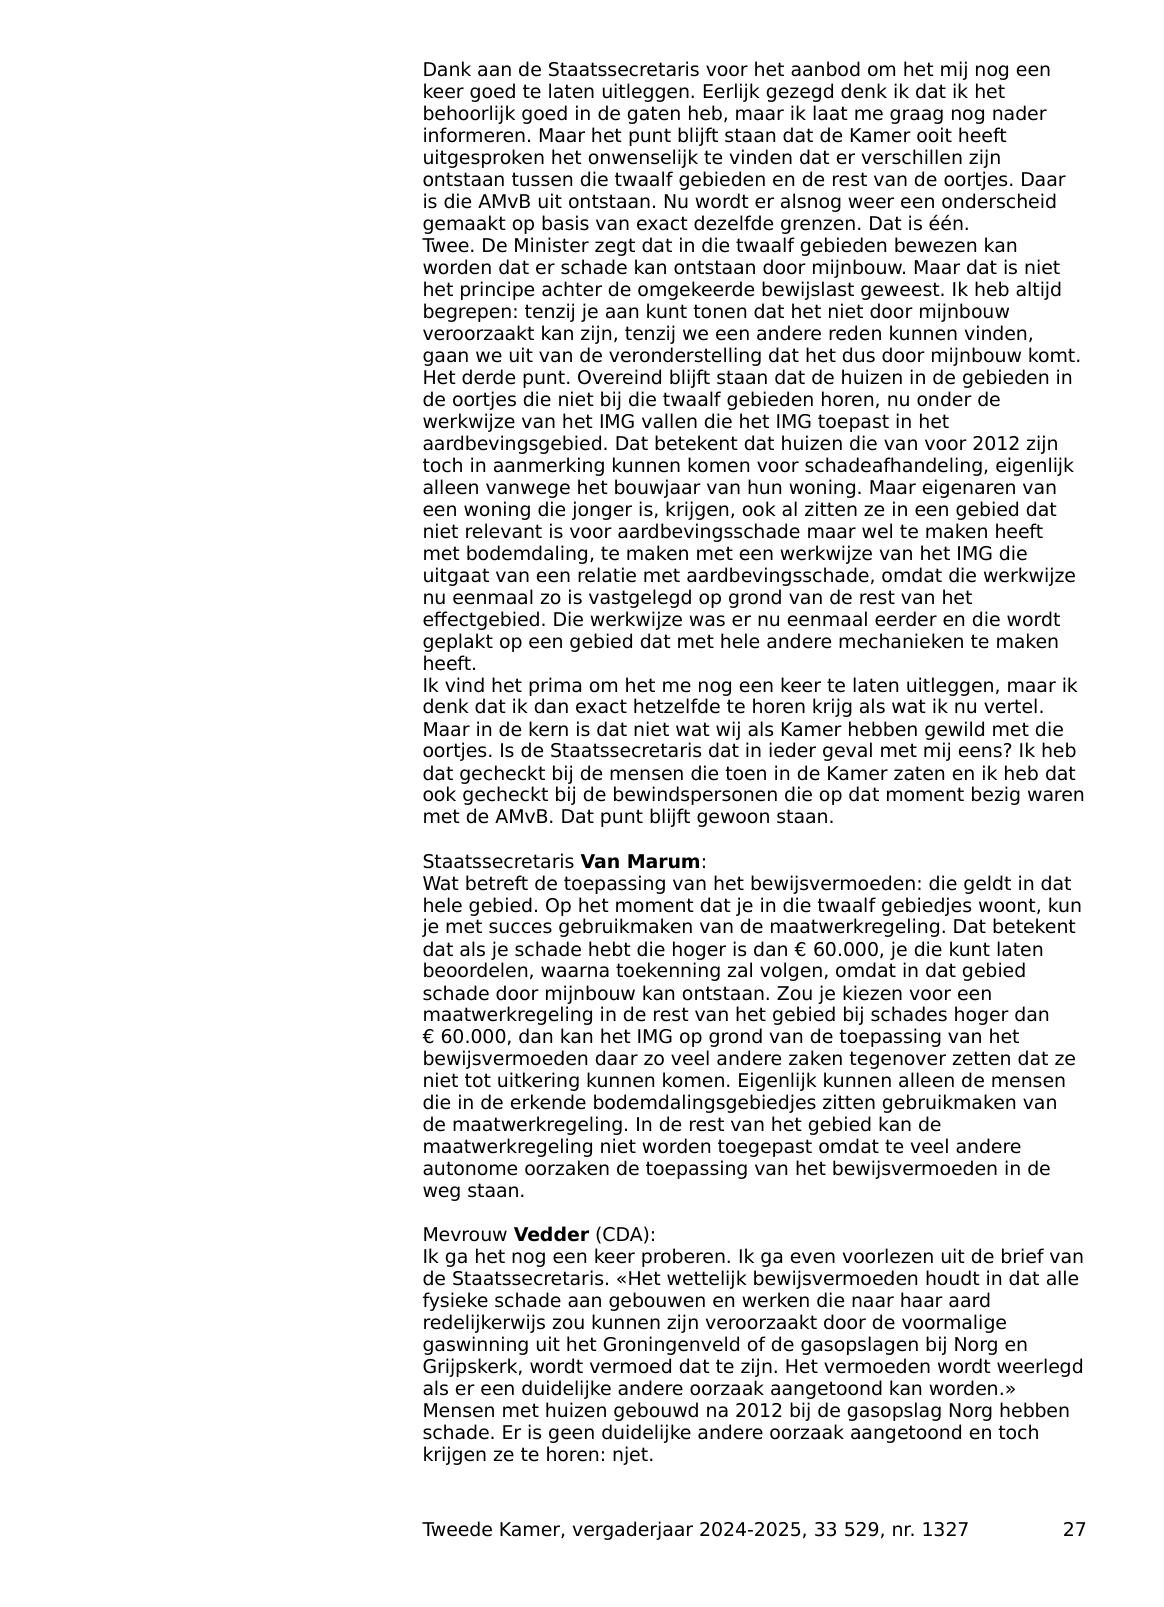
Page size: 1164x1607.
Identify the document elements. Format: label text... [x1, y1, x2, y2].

text Dank aan de Staatssecretaris voor het aanbod om het mij nog een keer goed te laten uitleggen. Eerlijk gezegd denk ik dat ik het behoorlijk goed in de gaten heb, maar ik laat me graag nog nader informeren. Maar het punt blijft staan dat de Kamer ooit heeft uitgesproken het onwenselijk te vinden dat er verschillen zijn ontstaan tussen die twaalf gebieden en de rest van de oortjes. Daar is die AMvB uit ontstaan. Nu wordt er alsnog weer een onderscheid gemaakt op basis van exact dezelfde grenzen. Dat is één. [422, 59, 1087, 235]
text Het derde punt. Overeind blijft staan dat de huizen in de gebieden in de oortjes die niet bij die twaalf gebieden horen, nu onder de werkwijze van het IMG vallen die het IMG toepast in het aardbevingsgebied. Dat betekent dat huizen die van voor 2012 zijn toch in aanmerking kunnen komen voor schadeafhandeling, eigenlijk alleen vanwege het bouwjaar van hun woning. Maar eigenaren van een woning die jonger is, krijgen, ook al zitten ze in een gebied dat niet relevant is voor aardbevingsschade maar wel te maken heeft met bodemdaling, te maken met een werkwijze van het IMG die uitgaat van een relatie met aardbevingsschade, omdat die werkwijze nu eenmaal zo is vastgelegd op grond van de rest van het effectgebied. Die werkwijze was er nu eenmaal eerder en die wordt geplakt op een gebied dat met hele andere mechanieken te maken heeft. [422, 367, 1087, 674]
text Ik ga het nog een keer proberen. Ik ga even voorlezen uit de brief van de Staatssecretaris. «Het wettelijk bewijsvermoeden houdt in dat alle fysieke schade aan gebouwen en werken die naar haar aard redelijkerwijs zou kunnen zijn veroorzaakt door de voormalige gaswinning uit het Groningenveld of de gasopslagen bij Norg en Grijpskerk, wordt vermoed dat te zijn. Het vermoeden wordt weerlegd als er een duidelijke andere oorzaak aangetoond kan worden.» Mensen met huizen gebouwd na 2012 bij de gasopslag Norg hebben schade. Er is geen duidelijke andere oorzaak aangetoond en toch krijgen ze te horen: njet. [422, 1246, 1087, 1466]
text Twee. De Minister zegt dat in die twaalf gebieden bewezen kan worden dat er schade kan ontstaan door mijnbouw. Maar dat is niet het principe achter de omgekeerde bewijslast geweest. Ik heb altijd begrepen: tenzij je aan kunt tonen dat het niet door mijnbouw veroorzaakt kan zijn, tenzij we een andere reden kunnen vinden, gaan we uit van de veronderstelling dat het dus door mijnbouw komt. [422, 235, 1087, 367]
text Staatssecretaris Van Marum: [422, 851, 1087, 872]
text Wat betreft de toepassing van het bewijsvermoeden: die geldt in dat hele gebied. Op het moment dat je in die twaalf gebiedjes woont, kun je met succes gebruikmaken van de maatwerkregeling. Dat betekent dat als je schade hebt die hoger is dan € 60.000, je die kunt laten beoordelen, waarna toekenning zal volgen, omdat in dat gebied schade door mijnbouw kan ontstaan. Zou je kiezen voor een maatwerkregeling in de rest van het gebied bij schades hoger dan € 60.000, dan kan het IMG op grond van de toepassing van het bewijsvermoeden daar zo veel andere zaken tegenover zetten dat ze niet tot uitkering kunnen komen. Eigenlijk kunnen alleen de mensen die in de erkende bodemdalingsgebiedjes zitten gebruikmaken van de maatwerkregeling. In de rest van het gebied kan de maatwerkregeling niet worden toegepast omdat te veel andere autonome oorzaken de toepassing van het bewijsvermoeden in de weg staan. [422, 872, 1087, 1202]
text Ik vind het prima om het me nog een keer te laten uitleggen, maar ik denk dat ik dan exact hetzelfde te horen krijg als wat ik nu vertel. Maar in de kern is dat niet wat wij als Kamer hebben gewild met die oortjes. Is de Staatssecretaris dat in ieder geval met mij eens? Ik heb dat gecheckt bij de mensen die toen in de Kamer zaten en ik heb dat ook gecheckt bij de bewindspersonen die op dat moment bezig waren met de AMvB. Dat punt blijft gewoon staan. [422, 674, 1087, 828]
text Mevrouw Vedder (CDA): [422, 1224, 1087, 1246]
